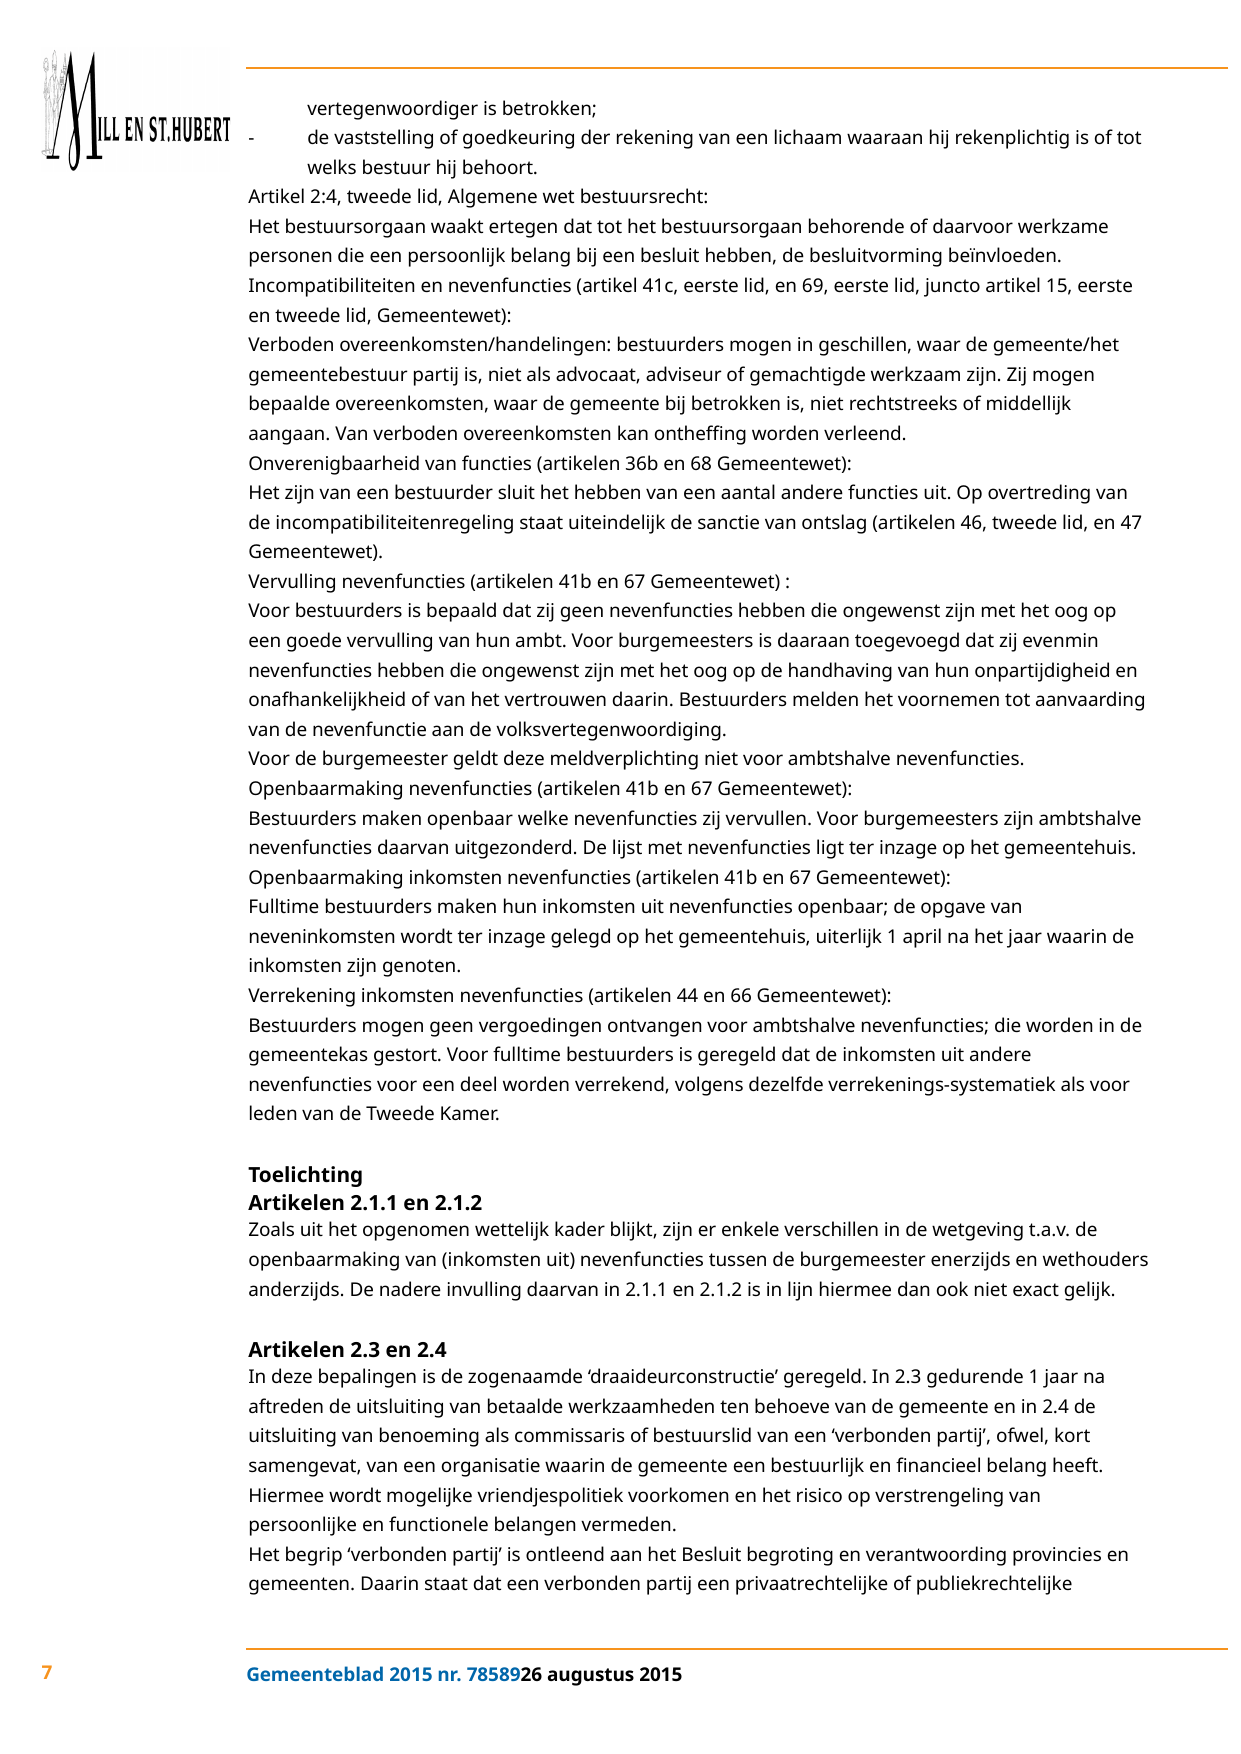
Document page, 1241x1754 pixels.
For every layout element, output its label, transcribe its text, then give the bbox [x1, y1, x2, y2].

text Voor de burgemeester geldt deze meldverplichting niet voor ambtshalve nevenfuncties. [248, 746, 1152, 771]
list vertegenwoordiger is betrokken; [248, 95, 1152, 121]
text Verrekening inkomsten nevenfuncties (artikelen 44 en 66 Gemeentewet): [248, 982, 1152, 1008]
picture [41, 47, 231, 172]
text Incompatibiliteiten en nevenfuncties (artikel 41c, eerste lid, en 69, eerste lid, juncto artikel 15, eerste en tweede lid, Gemeentewet): [248, 272, 1152, 328]
text Verboden overeenkomsten/handelingen: bestuurders mogen in geschillen, waar de gemeente/het gemeentebestuur partij is, niet als advocaat, adviseur of gemachtigde werkzaam zijn. Zij mogen bepaalde overeenkomsten, waar de gemeente bij betrokken is, niet rechtstreeks of middellijk aangaan. Van verboden overeenkomsten kan ontheffing worden verleend. [248, 331, 1152, 446]
text Het zijn van een bestuurder sluit het hebben van een aantal andere functies uit. Op overtreding van de incompatibiliteitenregeling staat uiteindelijk de sanctie van ontslag (artikelen 46, tweede lid, en 47 Gemeentewet). [248, 479, 1152, 564]
text Toelichting [248, 1160, 1152, 1188]
text Artikelen 2.1.1 en 2.1.2 [248, 1188, 1152, 1217]
list de vaststelling of goedkeuring der rekening van een lichaam waaraan hij rekenplichtig is of tot welks bestuur hij behoort. [248, 124, 1152, 180]
text Artikelen 2.3 en 2.4 [248, 1335, 1152, 1363]
text Vervulling nevenfuncties (artikelen 41b en 67 Gemeentewet) : [248, 568, 1152, 594]
text Openbaarmaking inkomsten nevenfuncties (artikelen 41b en 67 Gemeentewet): [248, 864, 1152, 890]
text Fulltime bestuurders maken hun inkomsten uit nevenfuncties openbaar; de opgave van neveninkomsten wordt ter inzage gelegd op het gemeentehuis, uiterlijk 1 april na het jaar waarin de inkomsten zijn genoten. [248, 893, 1152, 978]
text Het begrip ‘verbonden partij’ is ontleend aan het Besluit begroting en verantwoording provincies en gemeenten. Daarin staat dat een verbonden partij een privaatrechtelijke of publiekrechtelijke [248, 1541, 1152, 1596]
text Bestuurders maken openbaar welke nevenfuncties zij vervullen. Voor burgemeesters zijn ambtshalve nevenfuncties daarvan uitgezonderd. De lijst met nevenfuncties ligt ter inzage op het gemeentehuis. [248, 805, 1152, 860]
text Bestuurders mogen geen vergoedingen ontvangen voor ambtshalve nevenfuncties; die worden in de gemeentekas gestort. Voor fulltime bestuurders is geregeld dat de inkomsten uit andere nevenfuncties voor een deel worden verrekend, volgens dezelfde verrekenings-systematiek als voor leden van de Tweede Kamer. [248, 1012, 1152, 1126]
text Onverenigbaarheid van functies (artikelen 36b en 68 Gemeentewet): [248, 450, 1152, 476]
text Voor bestuurders is bepaald dat zij geen nevenfuncties hebben die ongewenst zijn met het oog op een goede vervulling van hun ambt. Voor burgemeesters is daaraan toegevoegd dat zij evenmin nevenfuncties hebben die ongewenst zijn met het oog op de handhaving van hun onpartijdigheid en onafhankelijkheid of van het vertrouwen daarin. Bestuurders melden het voornemen tot aanvaarding van de nevenfunctie aan de volksvertegenwoordiging. [248, 598, 1152, 742]
text In deze bepalingen is de zogenaamde ‘draaideurconstructie’ geregeld. In 2.3 gedurende 1 jaar na aftreden de uitsluiting van betaalde werkzaamheden ten behoeve van de gemeente en in 2.4 de uitsluiting van benoeming als commissaris of bestuurslid van een ‘verbonden partij’, ofwel, kort samengevat, van een organisatie waarin de gemeente een bestuurlijk en financieel belang heeft. Hiermee wordt mogelijke vriendjespolitiek voorkomen en het risico op verstrengeling van persoonlijke en functionele belangen vermeden. [248, 1363, 1152, 1537]
text Het bestuursorgaan waakt ertegen dat tot het bestuursorgaan behorende of daarvoor werkzame personen die een persoonlijk belang bij een besluit hebben, de besluitvorming beïnvloeden. [248, 213, 1152, 268]
text Artikel 2:4, tweede lid, Algemene wet bestuursrecht: [248, 183, 1152, 209]
text Zoals uit het opgenomen wettelijk kader blijkt, zijn er enkele verschillen in de wetgeving t.a.v. de openbaarmaking van (inkomsten uit) nevenfuncties tussen de burgemeester enerzijds en wethouders anderzijds. De nadere invulling daarvan in 2.1.1 en 2.1.2 is in lijn hiermee dan ook niet exact gelijk. [248, 1217, 1152, 1302]
text Openbaarmaking nevenfuncties (artikelen 41b en 67 Gemeentewet): [248, 775, 1152, 801]
